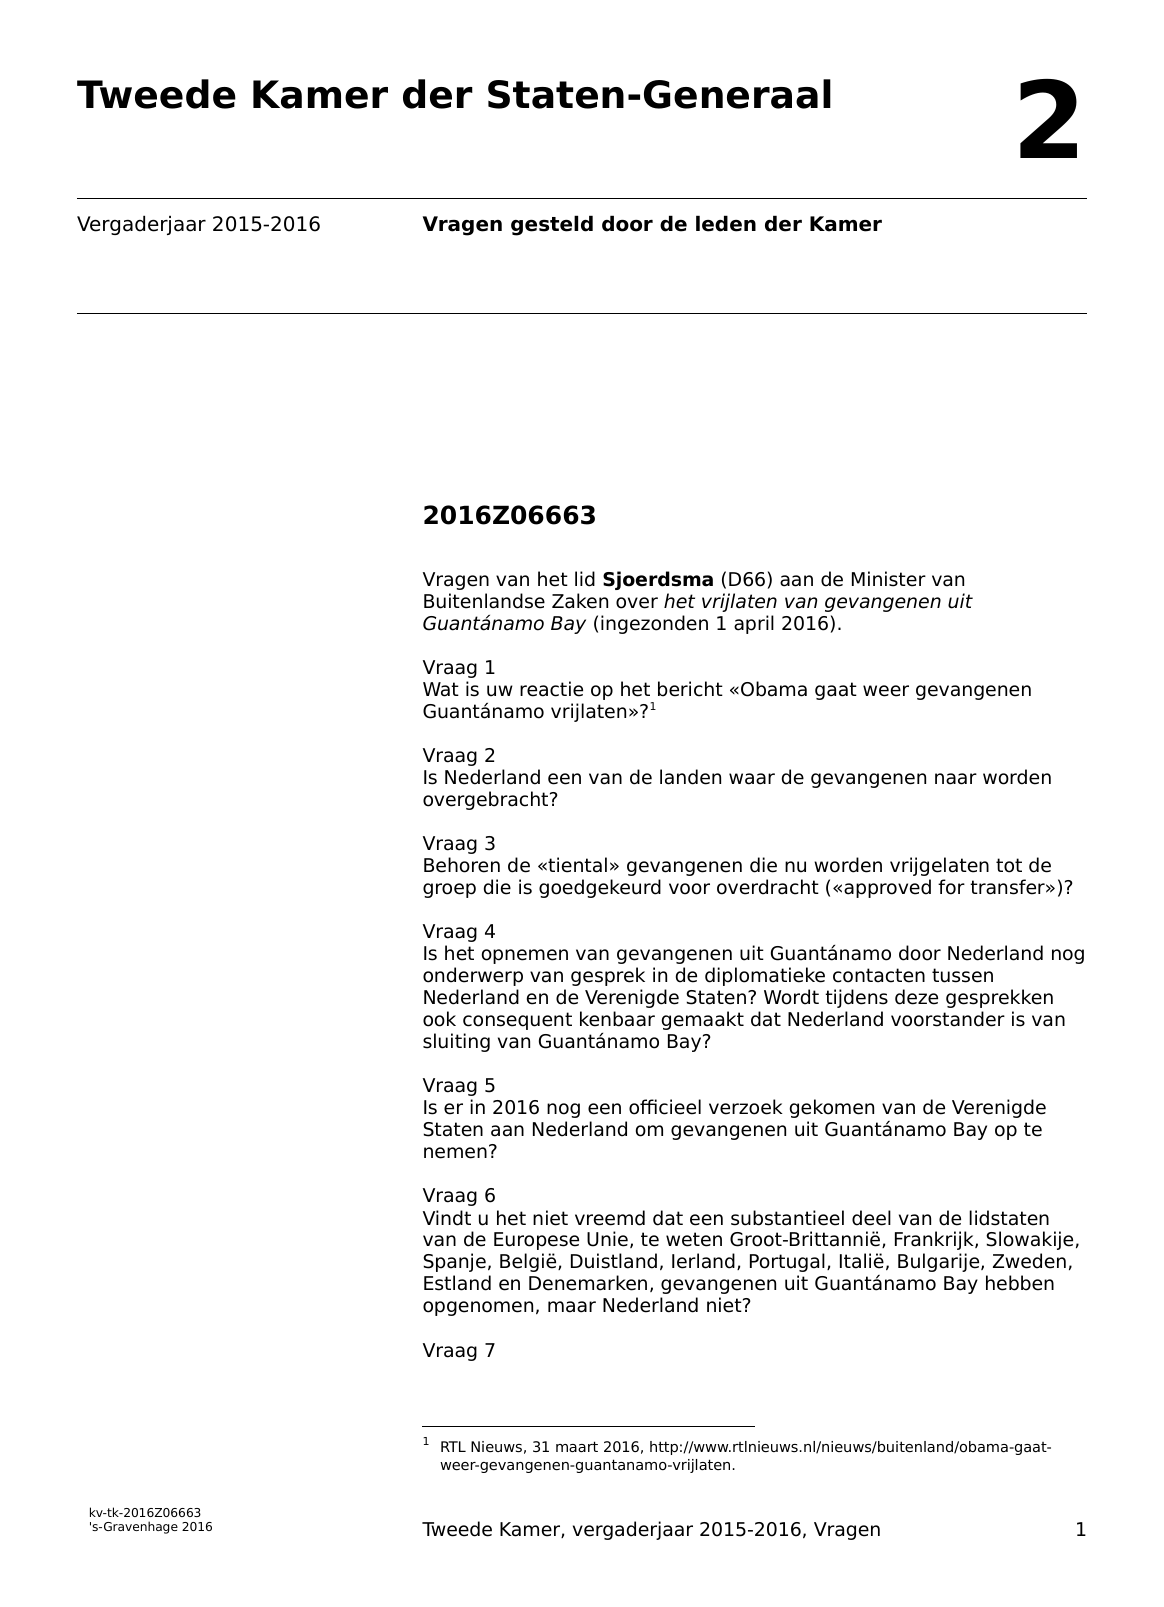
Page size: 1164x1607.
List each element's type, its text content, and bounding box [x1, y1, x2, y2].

text 's-Gravenhage 2016 [88, 1520, 323, 1534]
text kv-tk-2016Z06663 [88, 1506, 323, 1520]
table_header 2 [886, 59, 1087, 198]
text Vraag 2 [422, 745, 1087, 767]
text Vraag 7 [422, 1339, 1087, 1361]
text Vraag 4 [422, 921, 1087, 943]
table_cell Vragen gesteld door de leden der Kamer [422, 199, 1087, 313]
table_cell Vergaderjaar 2015-2016 [77, 199, 422, 313]
text Vragen van het lid Sjoerdsma (D66) aan de Minister van Buitenlandse Zaken over het vrijlaten van gevangenen uit Guantánamo Bay (ingezonden 1 april 2016). [422, 569, 1087, 635]
text Vraag 3 [422, 833, 1087, 855]
text Is het opnemen van gevangenen uit Guantánamo door Nederland nog onderwerp van gesprek in de diplomatieke contacten tussen Nederland en de Verenigde Staten? Wordt tijdens deze gesprekken ook consequent kenbaar gemaakt dat Nederland voorstander is van sluiting van Guantánamo Bay? [422, 943, 1087, 1053]
text Vraag 5 [422, 1075, 1087, 1097]
text RTL Nieuws, 31 maart 2016, http://www.rtlnieuws.nl/nieuws/buitenland/obama-gaat-weer-gevangenen-guantanamo-vrijlaten. [422, 1435, 1087, 1474]
text 2016Z06663 [422, 501, 1087, 531]
text Is er in 2016 nog een officieel verzoek gekomen van de Verenigde Staten aan Nederland om gevangenen uit Guantánamo Bay op te nemen? [422, 1097, 1087, 1163]
text Vindt u het niet vreemd dat een substantieel deel van de lidstaten van de Europese Unie, te weten Groot-Brittannië, Frankrijk, Slowakije, Spanje, België, Duistland, Ierland, Portugal, Italië, Bulgarije, Zweden, Estland en Denemarken, gevangenen uit Guantánamo Bay hebben opgenomen, maar Nederland niet? [422, 1207, 1087, 1317]
text Vraag 6 [422, 1185, 1087, 1207]
text Is Nederland een van de landen waar de gevangenen naar worden overgebracht? [422, 767, 1087, 811]
text Behoren de «tiental» gevangenen die nu worden vrijgelaten tot de groep die is goedgekeurd voor overdracht («approved for transfer»)? [422, 855, 1087, 899]
table_header Tweede Kamer der Staten-Generaal [77, 59, 886, 198]
text Vraag 1 [422, 657, 1087, 679]
text Wat is uw reactie op het bericht «Obama gaat weer gevangenen Guantánamo vrijlaten»? [422, 679, 1087, 723]
